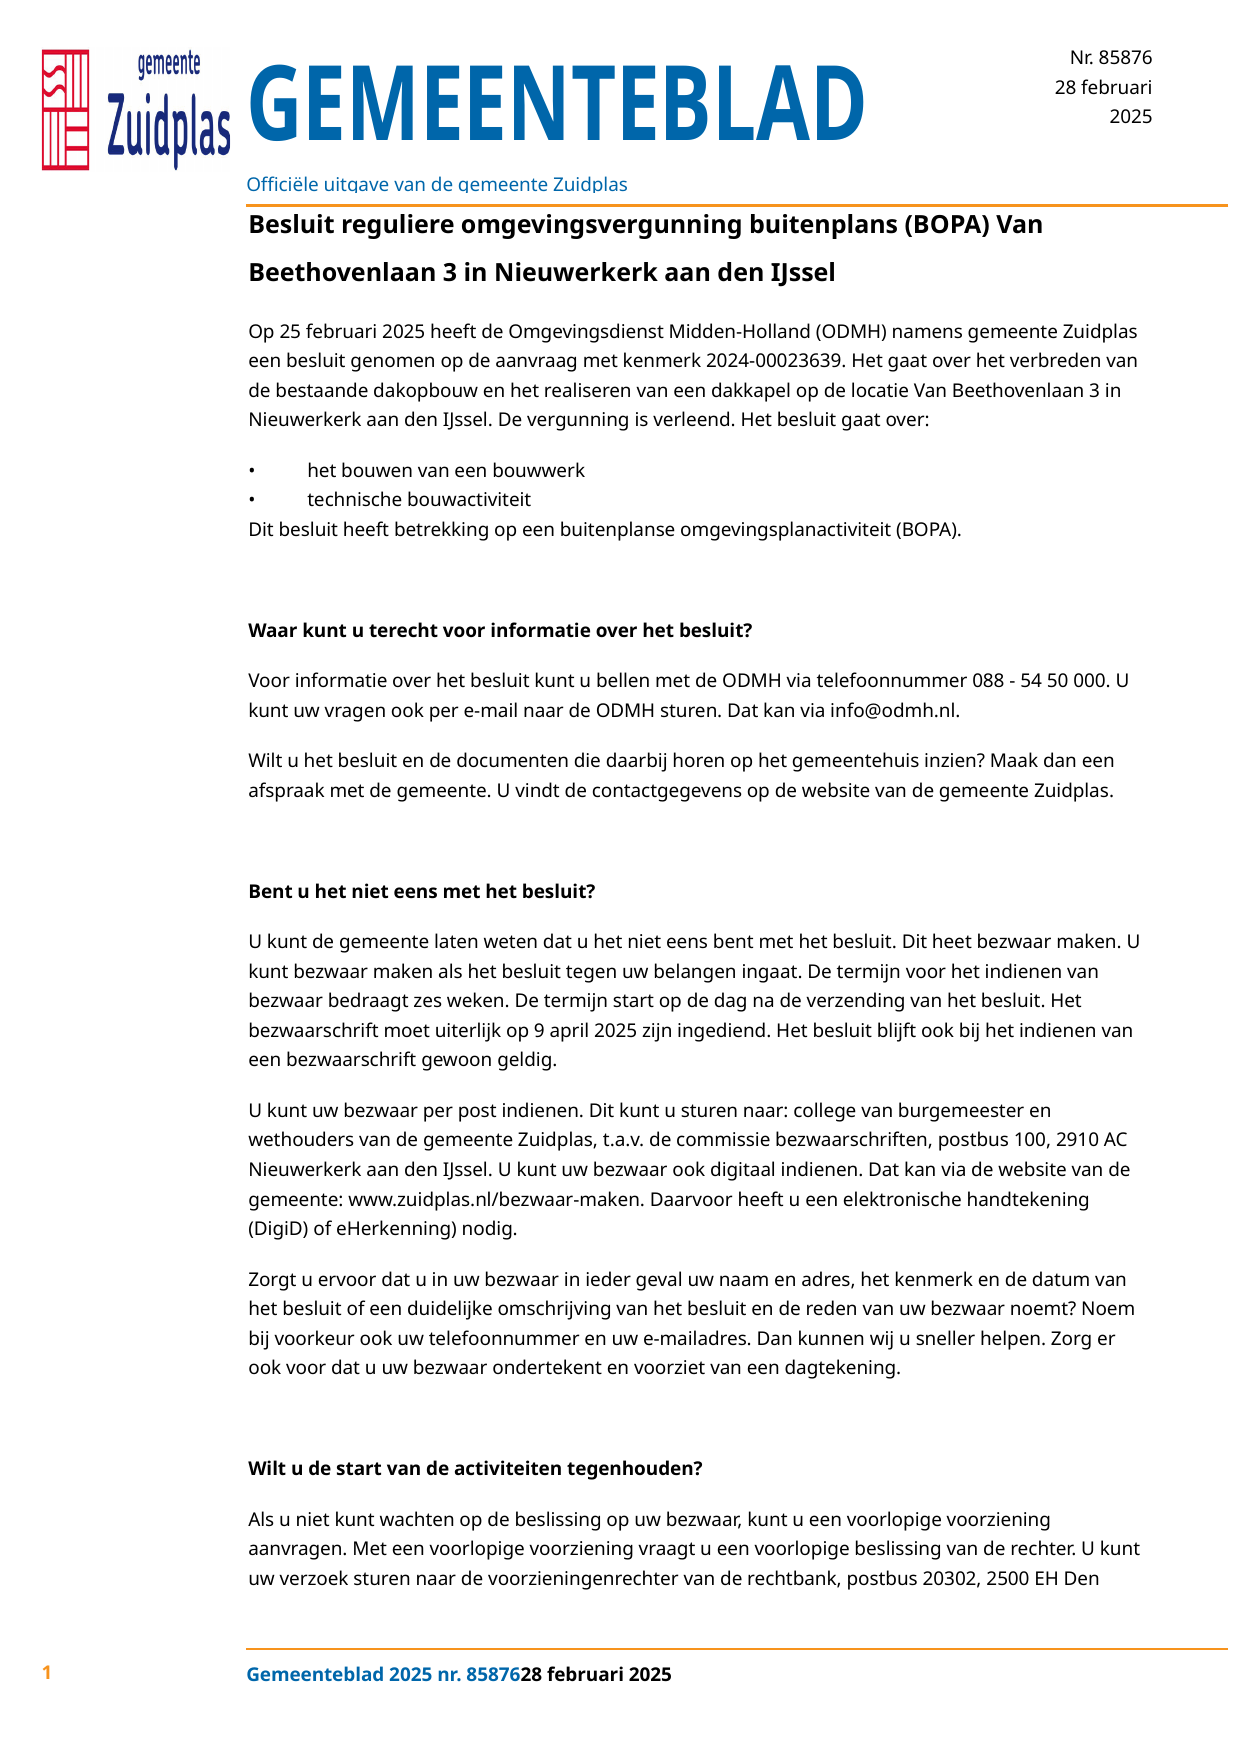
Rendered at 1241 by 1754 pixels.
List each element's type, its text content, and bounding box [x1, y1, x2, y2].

text U kunt uw bezwaar per post indienen. Dit kunt u sturen naar: college van burgemeester en wethouders van de gemeente Zuidplas, t.a.v. de commissie bezwaarschriften, postbus 100, 2910 AC Nieuwerkerk aan den IJssel. U kunt uw bezwaar ook digitaal indienen. Dat kan via de website van de gemeente: www.zuidplas.nl/bezwaar-maken. Daarvoor heeft u een elektronische handtekening (DigiD) of eHerkenning) nodig. [248, 1097, 1152, 1241]
list technische bouwactiviteit [248, 487, 1152, 512]
text Bent u het niet eens met het besluit? [248, 878, 1152, 904]
text Voor informatie over het besluit kunt u bellen met de ODMH via telefoonnummer 088 - 54 50 000. U kunt uw vragen ook per e-mail naar de ODMH sturen. Dat kan via info@odmh.nl. [248, 667, 1152, 723]
text Op 25 februari 2025 heeft de Omgevingsdienst Midden-Holland (ODMH) namens gemeente Zuidplas een besluit genomen op de aanvraag met kenmerk 2024-00023639. Het gaat over het verbreden van de bestaande dakopbouw en het realiseren van een dakkapel op de locatie Van Beethovenlaan 3 in Nieuwerkerk aan den IJssel. De vergunning is verleend. Het besluit gaat over: [248, 318, 1152, 432]
text U kunt de gemeente laten weten dat u het niet eens bent met het besluit. Dit heet bezwaar maken. U kunt bezwaar maken als het besluit tegen uw belangen ingaat. De termijn voor het indienen van bezwaar bedraagt zes weken. De termijn start op de dag na de verzending van het besluit. Het bezwaarschrift moet uiterlijk op 9 april 2025 zijn ingediend. Het besluit blijft ook bij het indienen van een bezwaarschrift gewoon geldig. [248, 928, 1152, 1072]
text Als u niet kunt wachten op de beslissing op uw bezwaar, kunt u een voorlopige voorziening aanvragen. Met een voorlopige voorziening vraagt u een voorlopige beslissing van de rechter. U kunt uw verzoek sturen naar de voorzieningenrechter van de rechtbank, postbus 20302, 2500 EH Den [248, 1506, 1152, 1591]
list het bouwen van een bouwwerk [248, 457, 1152, 483]
text Dit besluit heeft betrekking op een buitenplanse omgevingsplanactiviteit (BOPA). [248, 516, 1152, 542]
text Wilt u het besluit en de documenten die daarbij horen op het gemeentehuis inzien? Maak dan een afspraak met de gemeente. U vindt de contactgegevens op de website van de gemeente Zuidplas. [248, 747, 1152, 803]
text Besluit reguliere omgevingsvergunning buitenplans (BOPA) Van Beethovenlaan 3 in Nieuwerkerk aan den IJssel [248, 207, 1152, 288]
text Wilt u de start van de activiteiten tegenhouden? [248, 1455, 1152, 1481]
text Zorgt u ervoor dat u in uw bezwaar in ieder geval uw naam en adres, het kenmerk en de datum van het besluit of een duidelijke omschrijving van het besluit en de reden van uw bezwaar noemt? Noem bij voorkeur ook uw telefoonnummer en uw e-mailadres. Dan kunnen wij u sneller helpen. Zorg er ook voor dat u uw bezwaar ondertekent en voorziet van een dagtekening. [248, 1266, 1152, 1380]
text Waar kunt u terecht voor informatie over het besluit? [248, 617, 1152, 643]
picture [41, 47, 231, 172]
